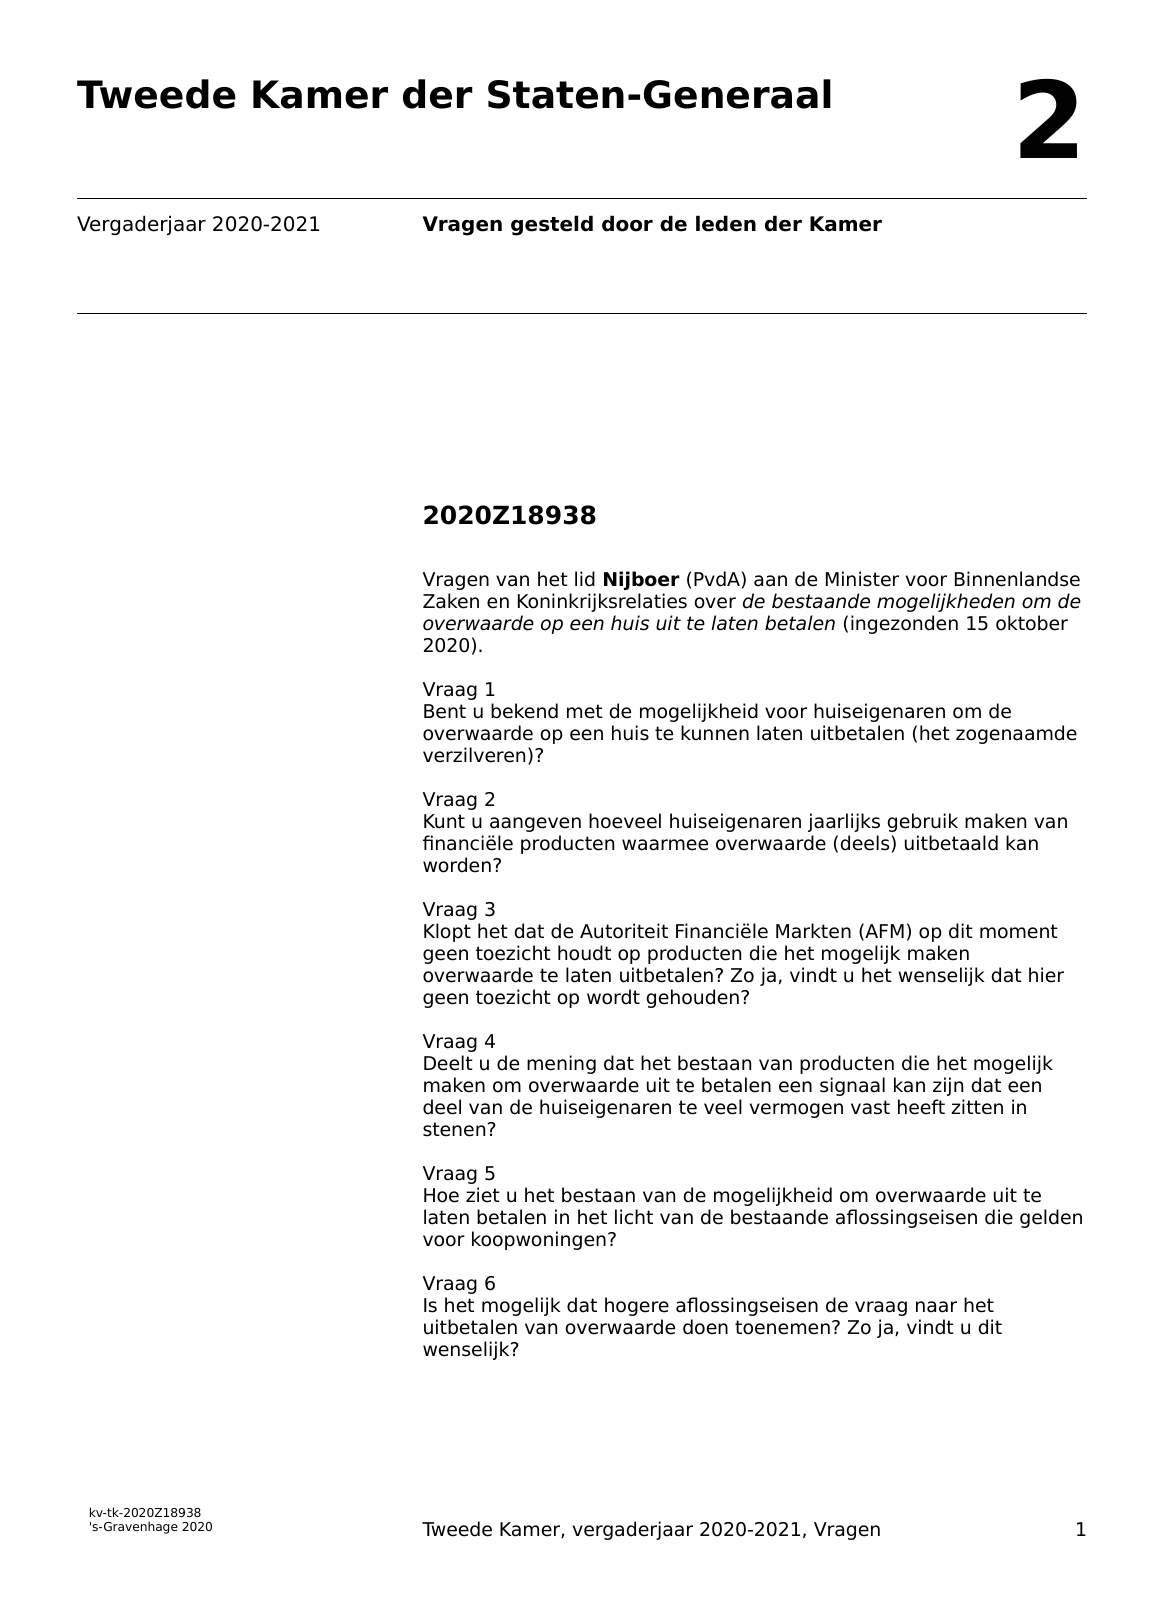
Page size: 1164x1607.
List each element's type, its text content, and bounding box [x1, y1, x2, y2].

text 's-Gravenhage 2020 [88, 1520, 323, 1534]
text Deelt u de mening dat het bestaan van producten die het mogelijk maken om overwaarde uit te betalen een signaal kan zijn dat een deel van de huiseigenaren te veel vermogen vast heeft zitten in stenen? [422, 1053, 1087, 1141]
text Vraag 5 [422, 1163, 1087, 1185]
text Vraag 1 [422, 679, 1087, 701]
text Vraag 6 [422, 1273, 1087, 1295]
text Bent u bekend met de mogelijkheid voor huiseigenaren om de overwaarde op een huis te kunnen laten uitbetalen (het zogenaamde verzilveren)? [422, 701, 1087, 767]
text 2020Z18938 [422, 501, 1087, 531]
text Vragen van het lid Nijboer (PvdA) aan de Minister voor Binnenlandse Zaken en Koninkrijksrelaties over de bestaande mogelijkheden om de overwaarde op een huis uit te laten betalen (ingezonden 15 oktober 2020). [422, 569, 1087, 657]
text Klopt het dat de Autoriteit Financiële Markten (AFM) op dit moment geen toezicht houdt op producten die het mogelijk maken overwaarde te laten uitbetalen? Zo ja, vindt u het wenselijk dat hier geen toezicht op wordt gehouden? [422, 921, 1087, 1009]
table_header Tweede Kamer der Staten-Generaal [77, 59, 886, 198]
text Vraag 3 [422, 899, 1087, 921]
table_header 2 [886, 59, 1087, 198]
text Vraag 2 [422, 789, 1087, 811]
text Is het mogelijk dat hogere aflossingseisen de vraag naar het uitbetalen van overwaarde doen toenemen? Zo ja, vindt u dit wenselijk? [422, 1295, 1087, 1361]
text kv-tk-2020Z18938 [88, 1506, 323, 1520]
table_cell Vergaderjaar 2020-2021 [77, 199, 422, 313]
text Kunt u aangeven hoeveel huiseigenaren jaarlijks gebruik maken van financiële producten waarmee overwaarde (deels) uitbetaald kan worden? [422, 811, 1087, 877]
text Vraag 4 [422, 1031, 1087, 1053]
text Hoe ziet u het bestaan van de mogelijkheid om overwaarde uit te laten betalen in het licht van de bestaande aflossingseisen die gelden voor koopwoningen? [422, 1185, 1087, 1251]
table_cell Vragen gesteld door de leden der Kamer [422, 199, 1087, 313]
